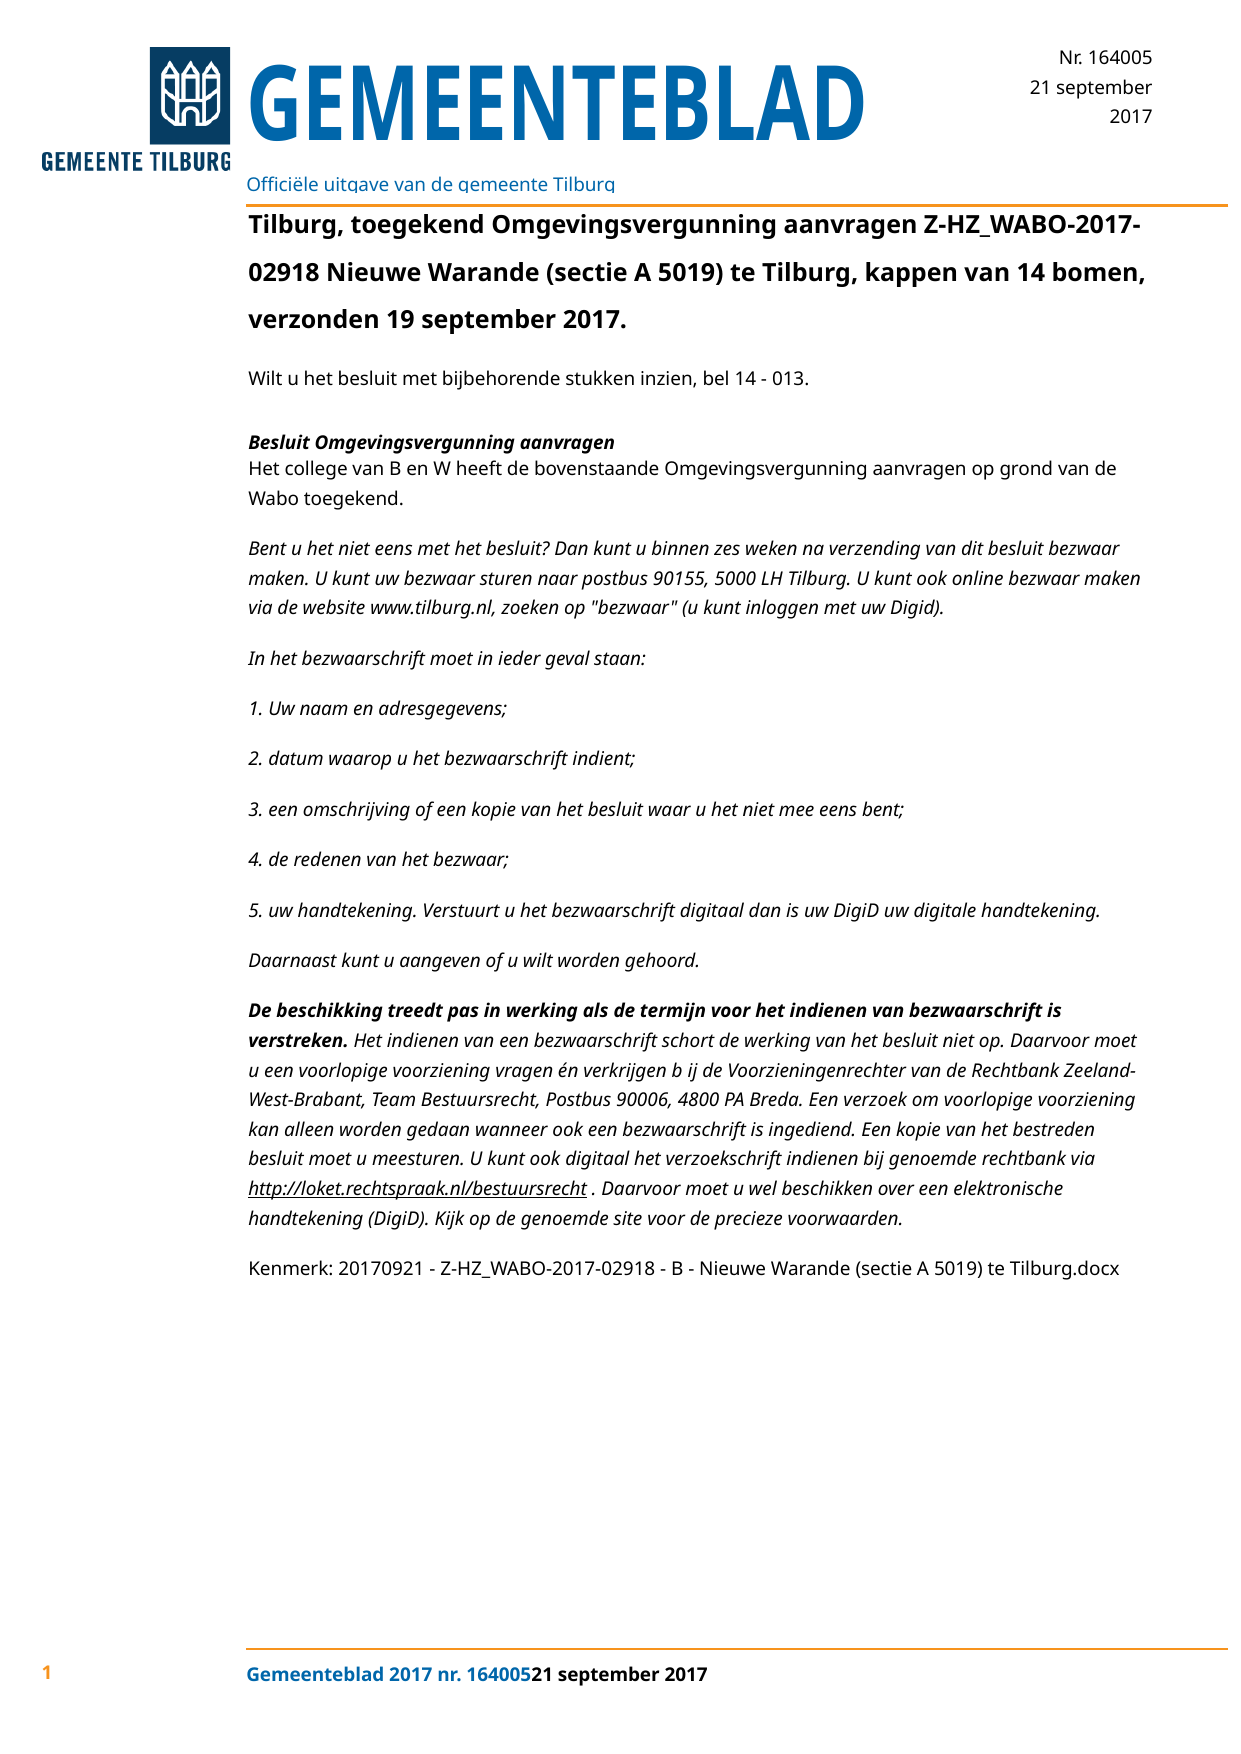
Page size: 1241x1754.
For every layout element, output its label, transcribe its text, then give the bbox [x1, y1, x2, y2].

text Besluit Omgevingsvergunning aanvragen [248, 429, 1152, 455]
picture [41, 47, 231, 172]
text Bent u het niet eens met het besluit? Dan kunt u binnen zes weken na verzending van dit besluit bezwaar maken. U kunt uw bezwaar sturen naar postbus 90155, 5000 LH Tilburg. U kunt ook online bezwaar maken via de website www.tilburg.nl, zoeken op "bezwaar" (u kunt inloggen met uw Digid). [248, 535, 1152, 620]
text Kenmerk: 20170921 - Z-HZ_WABO-2017-02918 - B - Nieuwe Warande (sectie A 5019) te Tilburg.docx [248, 1255, 1152, 1281]
text 4. de redenen van het bezwaar; [248, 846, 1152, 872]
text Daarnaast kunt u aangeven of u wilt worden gehoord. [248, 947, 1152, 973]
text Tilburg, toegekend Omgevingsvergunning aanvragen Z-HZ_WABO-2017-02918 Nieuwe Warande (sectie A 5019) te Tilburg, kappen van 14 bomen, verzonden 19 september 2017. [248, 207, 1152, 336]
text 5. uw handtekening. Verstuurt u het bezwaarschrift digitaal dan is uw DigiD uw digitale handtekening. [248, 897, 1152, 923]
text Wilt u het besluit met bijbehorende stukken inzien, bel 14 - 013. [248, 366, 1152, 391]
text 2. datum waarop u het bezwaarschrift indient; [248, 746, 1152, 771]
text In het bezwaarschrift moet in ieder geval staan: [248, 645, 1152, 671]
text De beschikking treedt pas in werking als de termijn voor het indienen van bezwaarschrift is verstreken. Het indienen van een bezwaarschrift schort de werking van het besluit niet op. Daarvoor moet u een voorlopige voorziening vragen én verkrijgen b ij de Voorzieningenrechter van de Rechtbank Zeeland-West-Brabant, Team Bestuursrecht, Postbus 90006, 4800 PA Breda. Een verzoek om voorlopige voorziening kan alleen worden gedaan wanneer ook een bezwaarschrift is ingediend. Een kopie van het bestreden besluit moet u meesturen. U kunt ook digitaal het verzoekschrift indienen bij genoemde rechtbank via http://loket.rechtspraak.nl/bestuursrecht . Daarvoor moet u wel beschikken over een elektronische handtekening (DigiD). Kijk op de genoemde site voor de precieze voorwaarden. [248, 998, 1152, 1231]
text Het college van B en W heeft de bovenstaande Omgevingsvergunning aanvragen op grond van de Wabo toegekend. [248, 455, 1152, 511]
text 1. Uw naam en adresgegevens; [248, 695, 1152, 721]
text 3. een omschrijving of een kopie van het besluit waar u het niet mee eens bent; [248, 796, 1152, 822]
